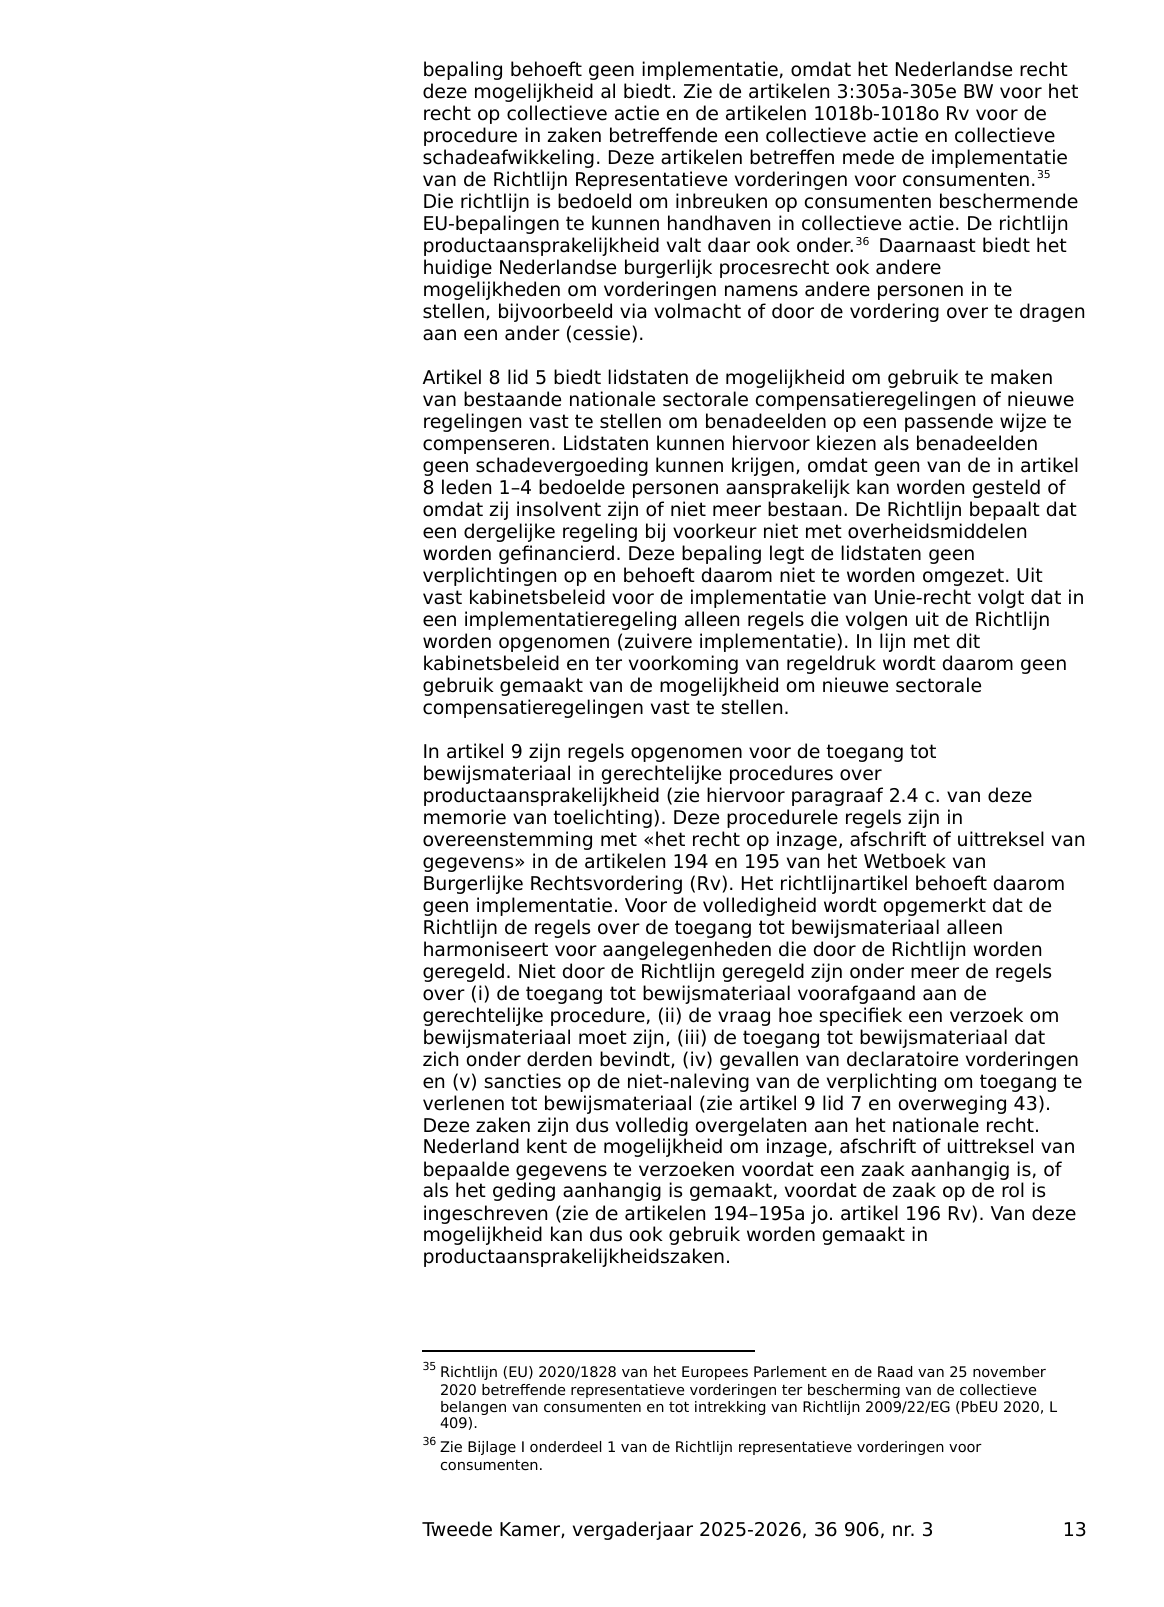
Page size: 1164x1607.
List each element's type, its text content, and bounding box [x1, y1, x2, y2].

text bepaling behoeft geen implementatie, omdat het Nederlandse recht deze mogelijkheid al biedt. Zie de artikelen 3:305a-305e BW voor het recht op collectieve actie en de artikelen 1018b-1018o Rv voor de procedure in zaken betreffende een collectieve actie en collectieve schadeafwikkeling. Deze artikelen betreffen mede de implementatie van de Richtlijn Representatieve vorderingen voor consumenten. Die richtlijn is bedoeld om inbreuken op consumenten beschermende EU-bepalingen te kunnen handhaven in collectieve actie. De richtlijn productaansprakelijkheid valt daar ook onder. Daarnaast biedt het huidige Nederlandse burgerlijk procesrecht ook andere mogelijkheden om vorderingen namens andere personen in te stellen, bijvoorbeeld via volmacht of door de vordering over te dragen aan een ander (cessie). [422, 59, 1087, 345]
text Artikel 8 lid 5 biedt lidstaten de mogelijkheid om gebruik te maken van bestaande nationale sectorale compensatieregelingen of nieuwe regelingen vast te stellen om benadeelden op een passende wijze te compenseren. Lidstaten kunnen hiervoor kiezen als benadeelden geen schadevergoeding kunnen krijgen, omdat geen van de in artikel 8 leden 1–4 bedoelde personen aansprakelijk kan worden gesteld of omdat zij insolvent zijn of niet meer bestaan. De Richtlijn bepaalt dat een dergelijke regeling bij voorkeur niet met overheidsmiddelen worden gefinancierd. Deze bepaling legt de lidstaten geen verplichtingen op en behoeft daarom niet te worden omgezet. Uit vast kabinetsbeleid voor de implementatie van Unie-recht volgt dat in een implementatieregeling alleen regels die volgen uit de Richtlijn worden opgenomen (zuivere implementatie). In lijn met dit kabinetsbeleid en ter voorkoming van regeldruk wordt daarom geen gebruik gemaakt van de mogelijkheid om nieuwe sectorale compensatieregelingen vast te stellen. [422, 367, 1087, 719]
text Richtlijn (EU) 2020/1828 van het Europees Parlement en de Raad van 25 november 2020 betreffende representatieve vorderingen ter bescherming van de collectieve belangen van consumenten en tot intrekking van Richtlijn 2009/22/EG (PbEU 2020, L 409). [422, 1360, 1087, 1432]
text Zie Bijlage I onderdeel 1 van de Richtlijn representatieve vorderingen voor consumenten. [422, 1435, 1087, 1474]
text In artikel 9 zijn regels opgenomen voor de toegang tot bewijsmateriaal in gerechtelijke procedures over productaansprakelijkheid (zie hiervoor paragraaf 2.4 c. van deze memorie van toelichting). Deze procedurele regels zijn in overeenstemming met «het recht op inzage, afschrift of uittreksel van gegevens» in de artikelen 194 en 195 van het Wetboek van Burgerlijke Rechtsvordering (Rv). Het richtlijnartikel behoeft daarom geen implementatie. Voor de volledigheid wordt opgemerkt dat de Richtlijn de regels over de toegang tot bewijsmateriaal alleen harmoniseert voor aangelegenheden die door de Richtlijn worden geregeld. Niet door de Richtlijn geregeld zijn onder meer de regels over (i) de toegang tot bewijsmateriaal voorafgaand aan de gerechtelijke procedure, (ii) de vraag hoe specifiek een verzoek om bewijsmateriaal moet zijn, (iii) de toegang tot bewijsmateriaal dat zich onder derden bevindt, (iv) gevallen van declaratoire vorderingen en (v) sancties op de niet-naleving van de verplichting om toegang te verlenen tot bewijsmateriaal (zie artikel 9 lid 7 en overweging 43). Deze zaken zijn dus volledig overgelaten aan het nationale recht. Nederland kent de mogelijkheid om inzage, afschrift of uittreksel van bepaalde gegevens te verzoeken voordat een zaak aanhangig is, of als het geding aanhangig is gemaakt, voordat de zaak op de rol is ingeschreven (zie de artikelen 194–195a jo. artikel 196 Rv). Van deze mogelijkheid kan dus ook gebruik worden gemaakt in productaansprakelijkheidszaken. [422, 741, 1087, 1268]
